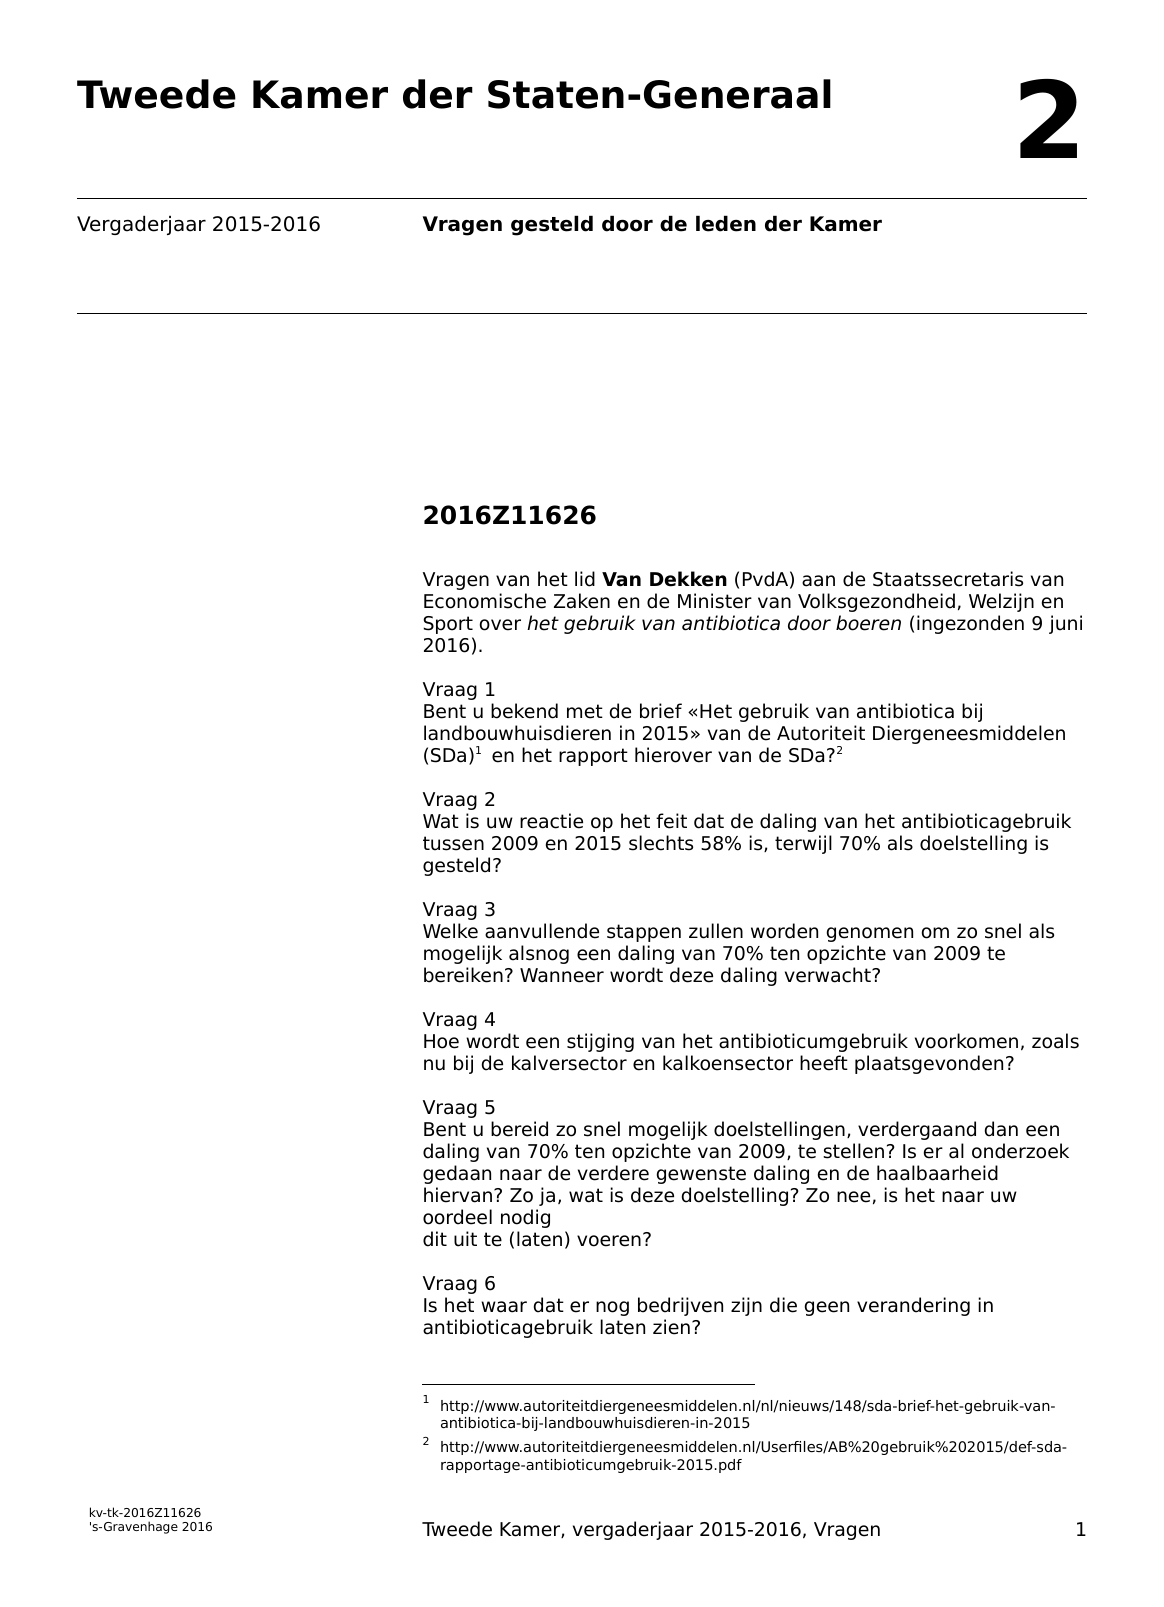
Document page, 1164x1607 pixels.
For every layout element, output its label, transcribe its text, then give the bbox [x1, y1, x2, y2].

text Bent u bekend met de brief «Het gebruik van antibiotica bij landbouwhuisdieren in 2015» van de Autoriteit Diergeneesmiddelen (SDa) en het rapport hierover van de SDa? [422, 701, 1087, 767]
text Welke aanvullende stappen zullen worden genomen om zo snel als mogelijk alsnog een daling van 70% ten opzichte van 2009 te bereiken? Wanneer wordt deze daling verwacht? [422, 921, 1087, 987]
text Vraag 4 [422, 1009, 1087, 1031]
table_header Tweede Kamer der Staten-Generaal [77, 59, 886, 198]
text Wat is uw reactie op het feit dat de daling van het antibioticagebruik tussen 2009 en 2015 slechts 58% is, terwijl 70% als doelstelling is gesteld? [422, 811, 1087, 877]
table_header 2 [886, 59, 1087, 198]
text http://www.autoriteitdiergeneesmiddelen.nl/nl/nieuws/148/sda-brief-het-gebruik-van-antibiotica-bij-landbouwhuisdieren-in-2015 [422, 1393, 1087, 1432]
text kv-tk-2016Z11626 [88, 1506, 323, 1520]
text Vraag 2 [422, 789, 1087, 811]
text 's-Gravenhage 2016 [88, 1520, 323, 1534]
text Hoe wordt een stijging van het antibioticumgebruik voorkomen, zoals nu bij de kalversector en kalkoensector heeft plaatsgevonden? [422, 1031, 1087, 1075]
text Vragen van het lid Van Dekken (PvdA) aan de Staatssecretaris van Economische Zaken en de Minister van Volksgezondheid, Welzijn en Sport over het gebruik van antibiotica door boeren (ingezonden 9 juni 2016). [422, 569, 1087, 657]
table_cell Vragen gesteld door de leden der Kamer [422, 199, 1087, 313]
text Vraag 5 [422, 1097, 1087, 1119]
text http://www.autoriteitdiergeneesmiddelen.nl/Userfiles/AB%20gebruik%202015/def-sda-rapportage-antibioticumgebruik-2015.pdf [422, 1435, 1087, 1474]
text 2016Z11626 [422, 501, 1087, 531]
text dit uit te (laten) voeren? [422, 1229, 1087, 1251]
text Is het waar dat er nog bedrijven zijn die geen verandering in antibioticagebruik laten zien? [422, 1295, 1087, 1339]
text Bent u bereid zo snel mogelijk doelstellingen, verdergaand dan een daling van 70% ten opzichte van 2009, te stellen? Is er al onderzoek gedaan naar de verdere gewenste daling en de haalbaarheid hiervan? Zo ja, wat is deze doelstelling? Zo nee, is het naar uw oordeel nodig [422, 1119, 1087, 1229]
text Vraag 3 [422, 899, 1087, 921]
text Vraag 6 [422, 1273, 1087, 1295]
text Vraag 1 [422, 679, 1087, 701]
table_cell Vergaderjaar 2015-2016 [77, 199, 422, 313]
